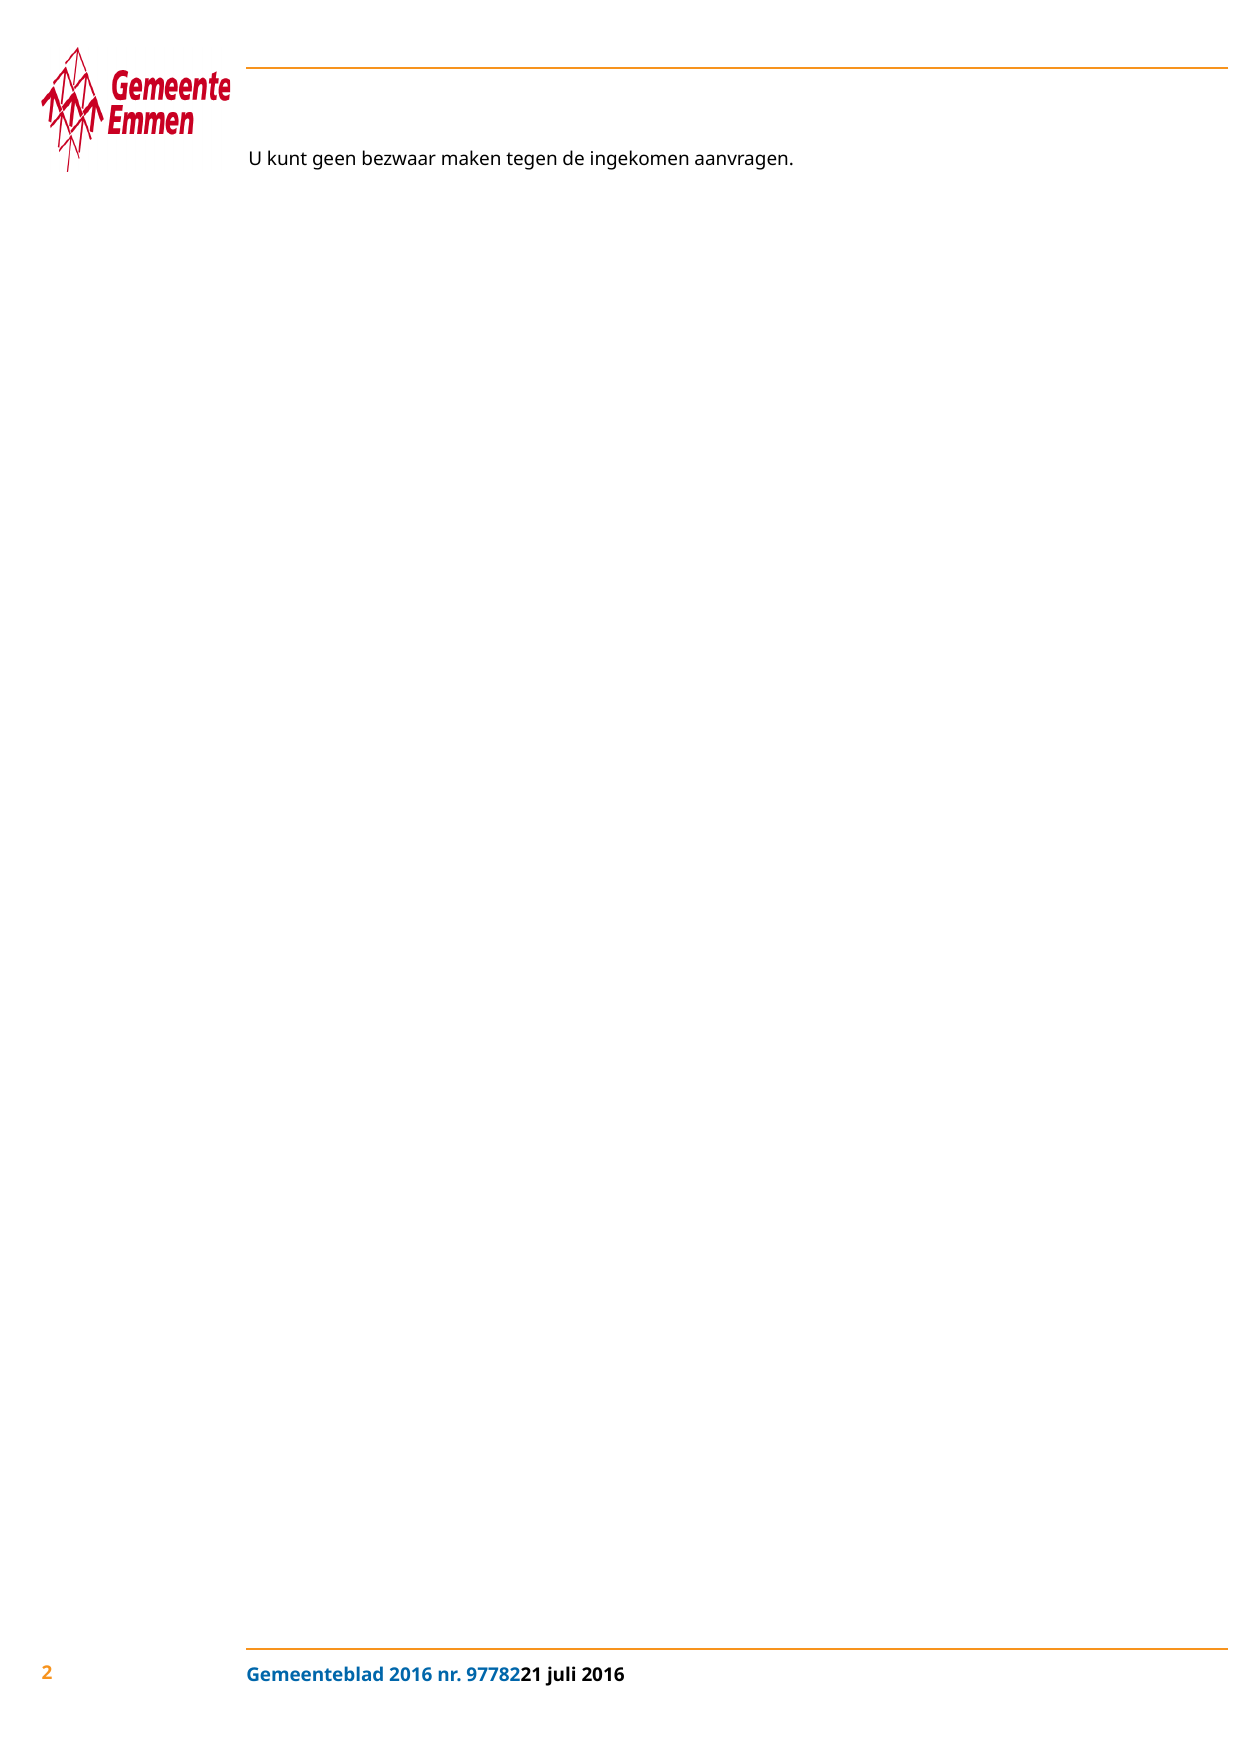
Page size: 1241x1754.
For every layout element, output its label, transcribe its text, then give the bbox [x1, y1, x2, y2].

text U kunt geen bezwaar maken tegen de ingekomen aanvragen. [248, 145, 1152, 171]
picture [41, 47, 231, 172]
